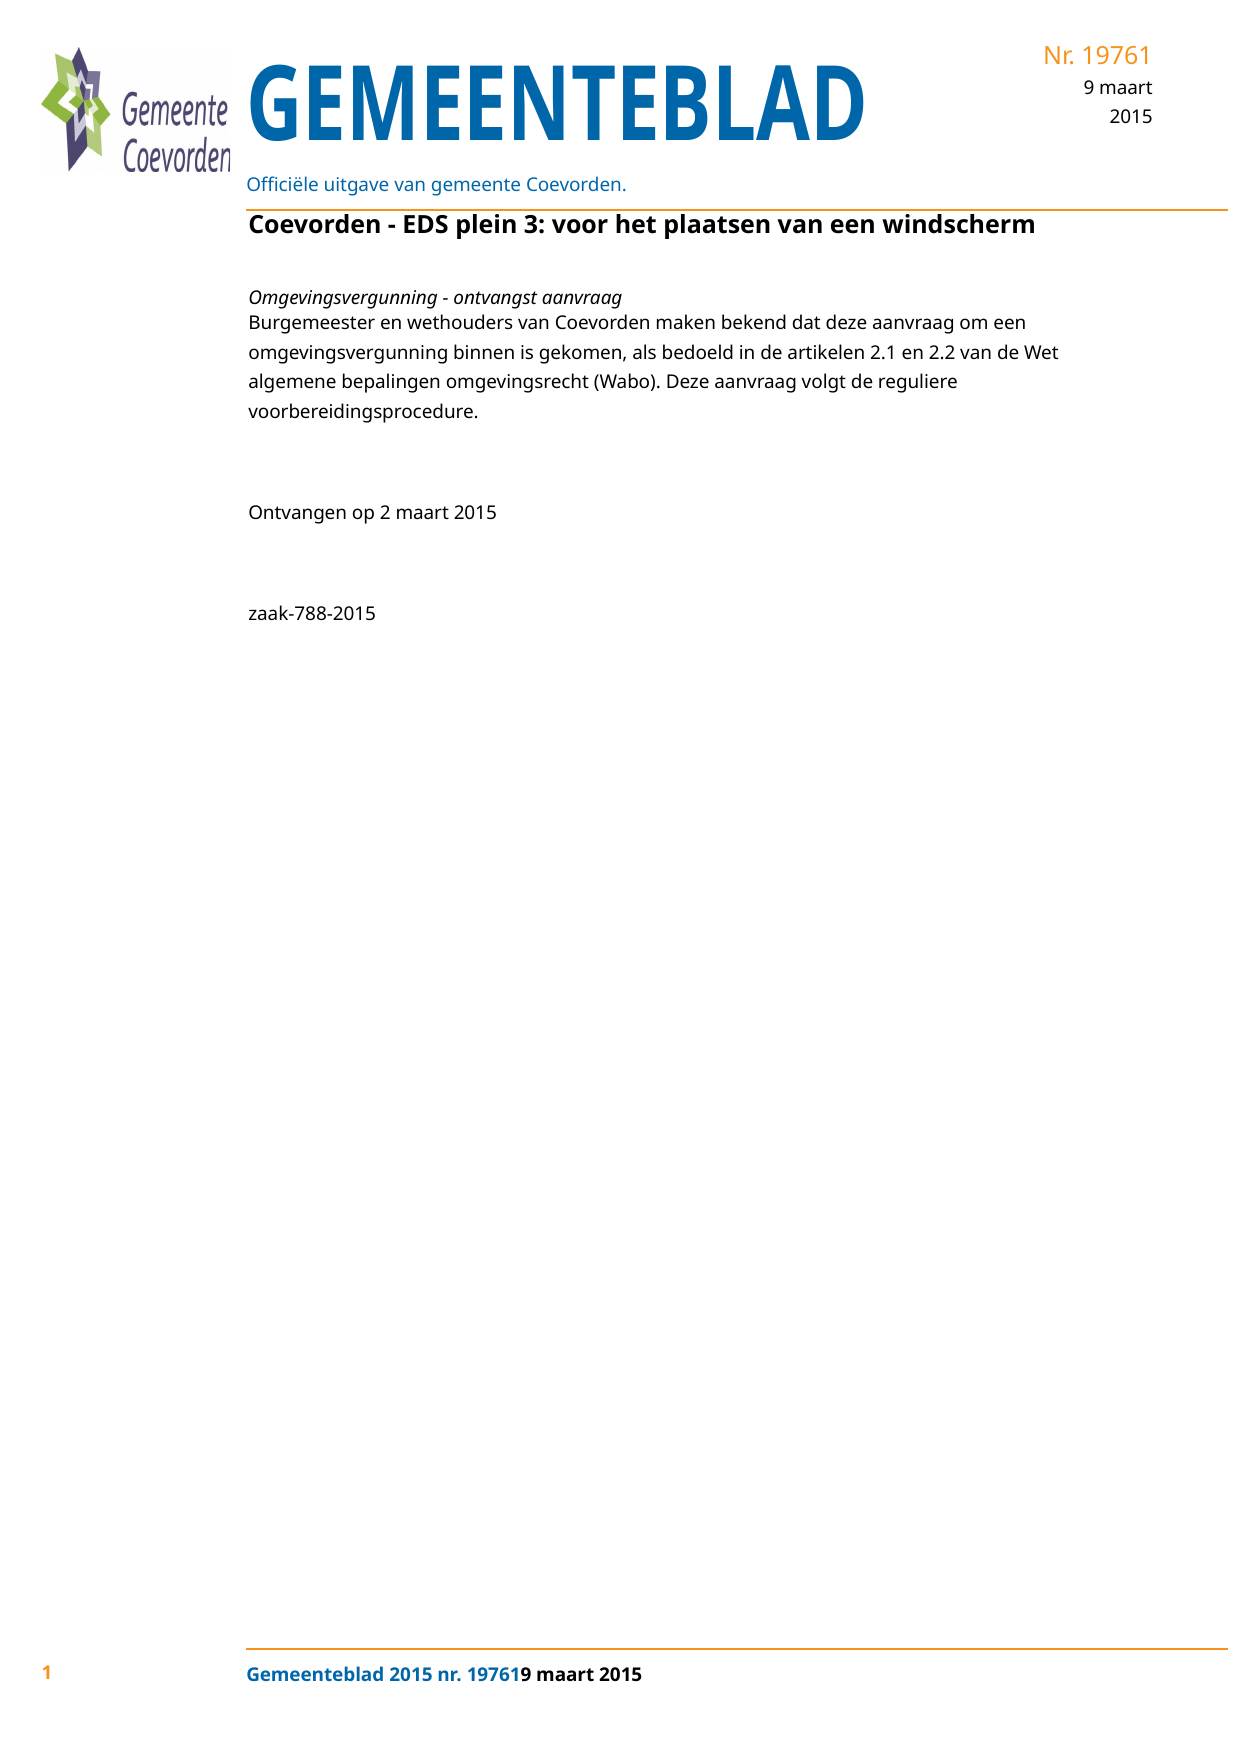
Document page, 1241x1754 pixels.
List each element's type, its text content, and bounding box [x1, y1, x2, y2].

text Burgemeester en wethouders van Coevorden maken bekend dat deze aanvraag om een omgevingsvergunning binnen is gekomen, als bedoeld in de artikelen 2.1 en 2.2 van de Wet algemene bepalingen omgevingsrecht (Wabo). Deze aanvraag volgt de reguliere voorbereidingsprocedure. [248, 309, 1152, 424]
text Coevorden - EDS plein 3: voor het plaatsen van een windscherm [248, 211, 1152, 241]
text zaak-788-2015 [248, 600, 1152, 626]
text Omgevingsvergunning - ontvangst aanvraag [248, 284, 1152, 309]
picture [41, 47, 231, 172]
text Ontvangen op 2 maart 2015 [248, 499, 1152, 525]
